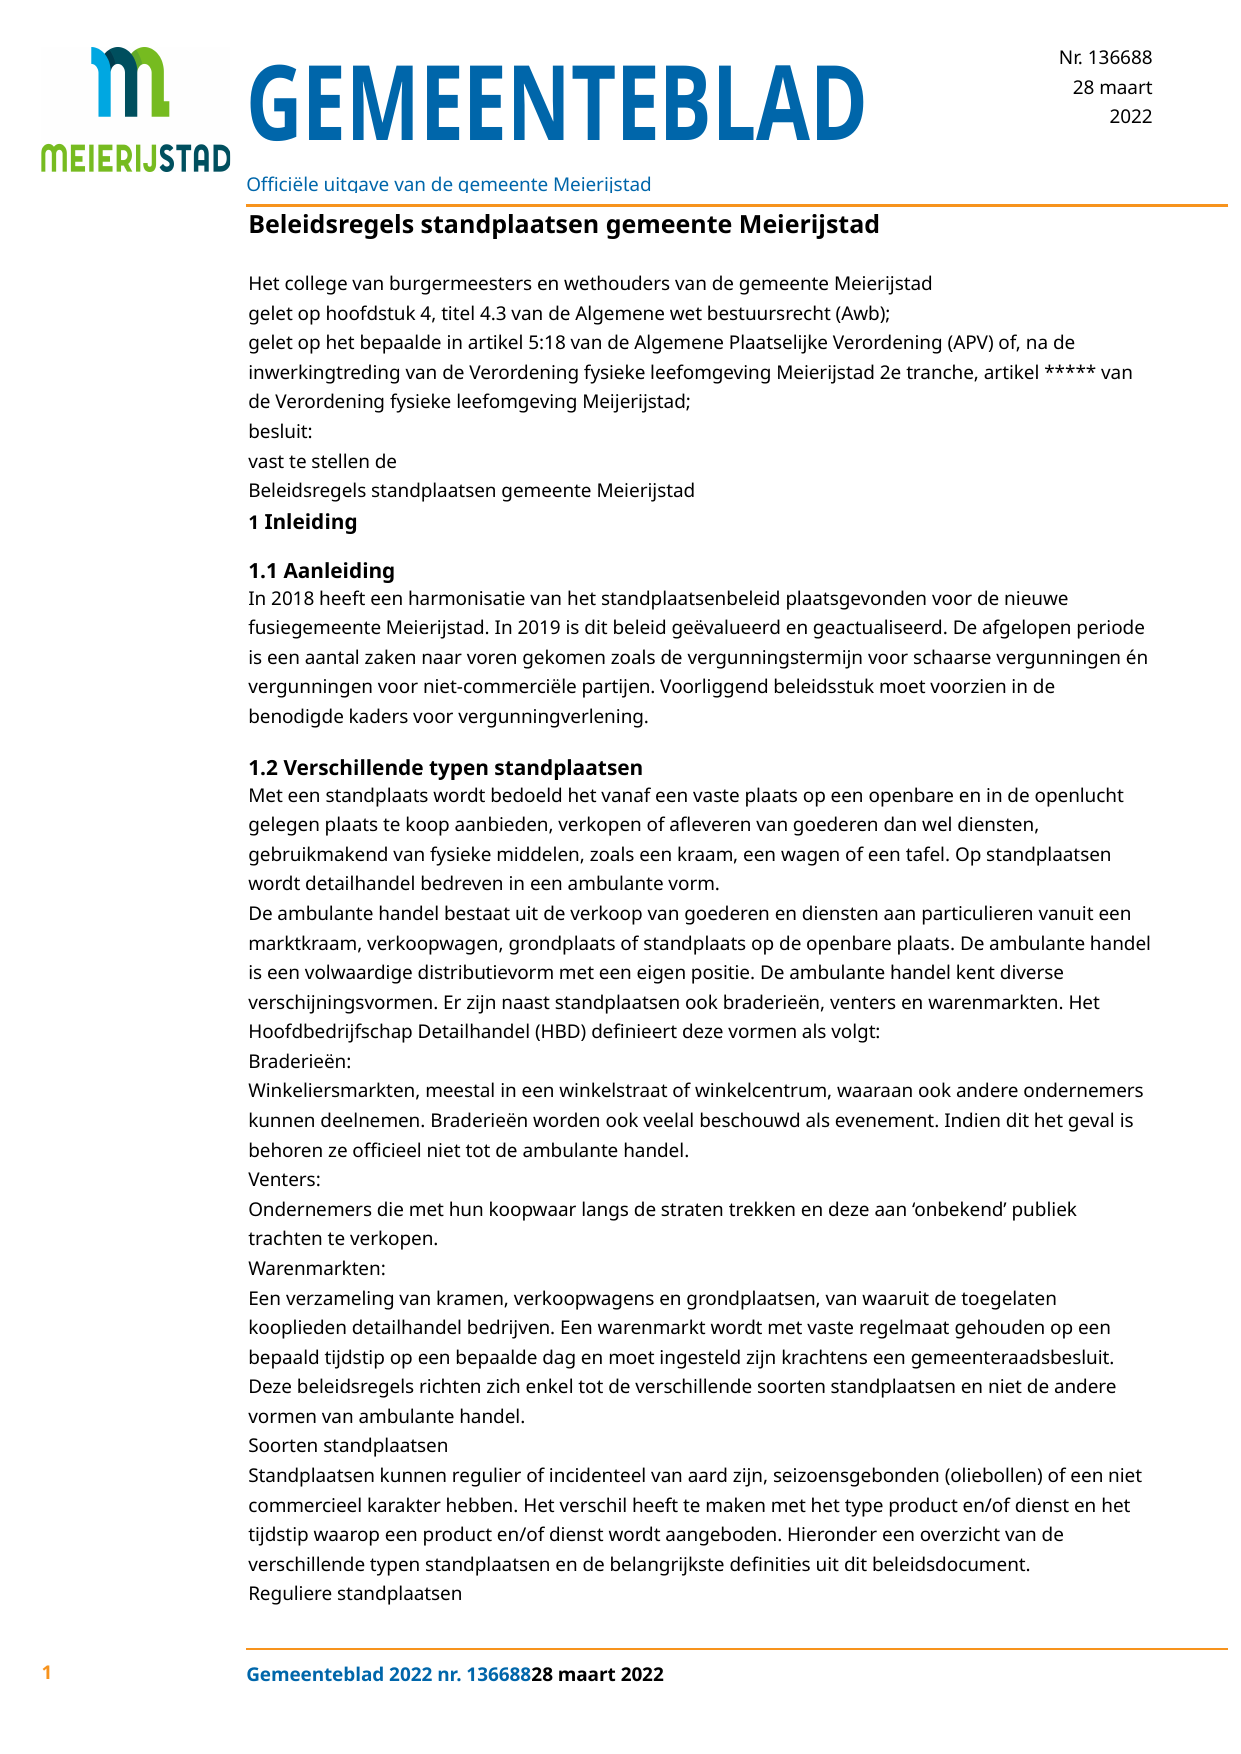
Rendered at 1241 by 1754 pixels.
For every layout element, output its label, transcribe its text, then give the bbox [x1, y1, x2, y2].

text Warenmarkten: [248, 1255, 1152, 1281]
text Reguliere standplaatsen [248, 1581, 1152, 1606]
text Ondernemers die met hun koopwaar langs de straten trekken en deze aan ‘onbekend’ publiek trachten te verkopen. [248, 1196, 1152, 1251]
picture [41, 47, 231, 172]
text Braderieën: [248, 1048, 1152, 1074]
text Beleidsregels standplaatsen gemeente Meierijstad [248, 207, 1152, 241]
text 1.2 Verschillende typen standplaatsen [248, 753, 1152, 782]
text Winkeliersmarkten, meestal in een winkelstraat of winkelcentrum, waaraan ook andere ondernemers kunnen deelnemen. Braderieën worden ook veelal beschouwd als evenement. Indien dit het geval is behoren ze officieel niet tot de ambulante handel. [248, 1078, 1152, 1163]
text Venters: [248, 1166, 1152, 1192]
text vast te stellen de [248, 448, 1152, 473]
text Soorten standplaatsen [248, 1433, 1152, 1458]
text gelet op hoofdstuk 4, titel 4.3 van de Algemene wet bestuursrecht (Awb); [248, 300, 1152, 326]
text Standplaatsen kunnen regulier of incidenteel van aard zijn, seizoensgebonden (oliebollen) of een niet commercieel karakter hebben. Het verschil heeft te maken met het type product en/of dienst en het tijdstip waarop een product en/of dienst wordt aangeboden. Hieronder een overzicht van de verschillende typen standplaatsen en de belangrijkste definities uit dit beleidsdocument. [248, 1462, 1152, 1577]
text Het college van burgermeesters en wethouders van de gemeente Meierijstad [248, 270, 1152, 296]
text Deze beleidsregels richten zich enkel tot de verschillende soorten standplaatsen en niet de andere vormen van ambulante handel. [248, 1373, 1152, 1429]
text gelet op het bepaalde in artikel 5:18 van de Algemene Plaatselijke Verordening (APV) of, na de inwerkingtreding van de Verordening fysieke leefomgeving Meierijstad 2e tranche, artikel ***** van de Verordening fysieke leefomgeving Meijerijstad; [248, 329, 1152, 414]
text Beleidsregels standplaatsen gemeente Meierijstad [248, 477, 1152, 503]
text besluit: [248, 418, 1152, 444]
text Een verzameling van kramen, verkoopwagens en grondplaatsen, van waaruit de toegelaten kooplieden detailhandel bedrijven. Een warenmarkt wordt met vaste regelmaat gehouden op een bepaald tijdstip op een bepaalde dag en moet ingesteld zijn krachtens een gemeenteraadsbesluit. [248, 1285, 1152, 1370]
text Met een standplaats wordt bedoeld het vanaf een vaste plaats op een openbare en in de openlucht gelegen plaats te koop aanbieden, verkopen of afleveren van goederen dan wel diensten, gebruikmakend van fysieke middelen, zoals een kraam, een wagen of een tafel. Op standplaatsen wordt detailhandel bedreven in een ambulante vorm. [248, 782, 1152, 896]
text In 2018 heeft een harmonisatie van het standplaatsenbeleid plaatsgevonden voor de nieuwe fusiegemeente Meierijstad. In 2019 is dit beleid geëvalueerd en geactualiseerd. De afgelopen periode is een aantal zaken naar voren gekomen zoals de vergunningstermijn voor schaarse vergunningen én vergunningen voor niet-commerciële partijen. Voorliggend beleidsstuk moet voorzien in de benodigde kaders voor vergunningverlening. [248, 585, 1152, 729]
text 1 Inleiding [248, 507, 1152, 535]
text 1.1 Aanleiding [248, 556, 1152, 585]
text De ambulante handel bestaat uit de verkoop van goederen en diensten aan particulieren vanuit een marktkraam, verkoopwagen, grondplaats of standplaats op de openbare plaats. De ambulante handel is een volwaardige distributievorm met een eigen positie. De ambulante handel kent diverse verschijningsvormen. Er zijn naast standplaatsen ook braderieën, venters en warenmarkten. Het Hoofdbedrijfschap Detailhandel (HBD) definieert deze vormen als volgt: [248, 900, 1152, 1044]
